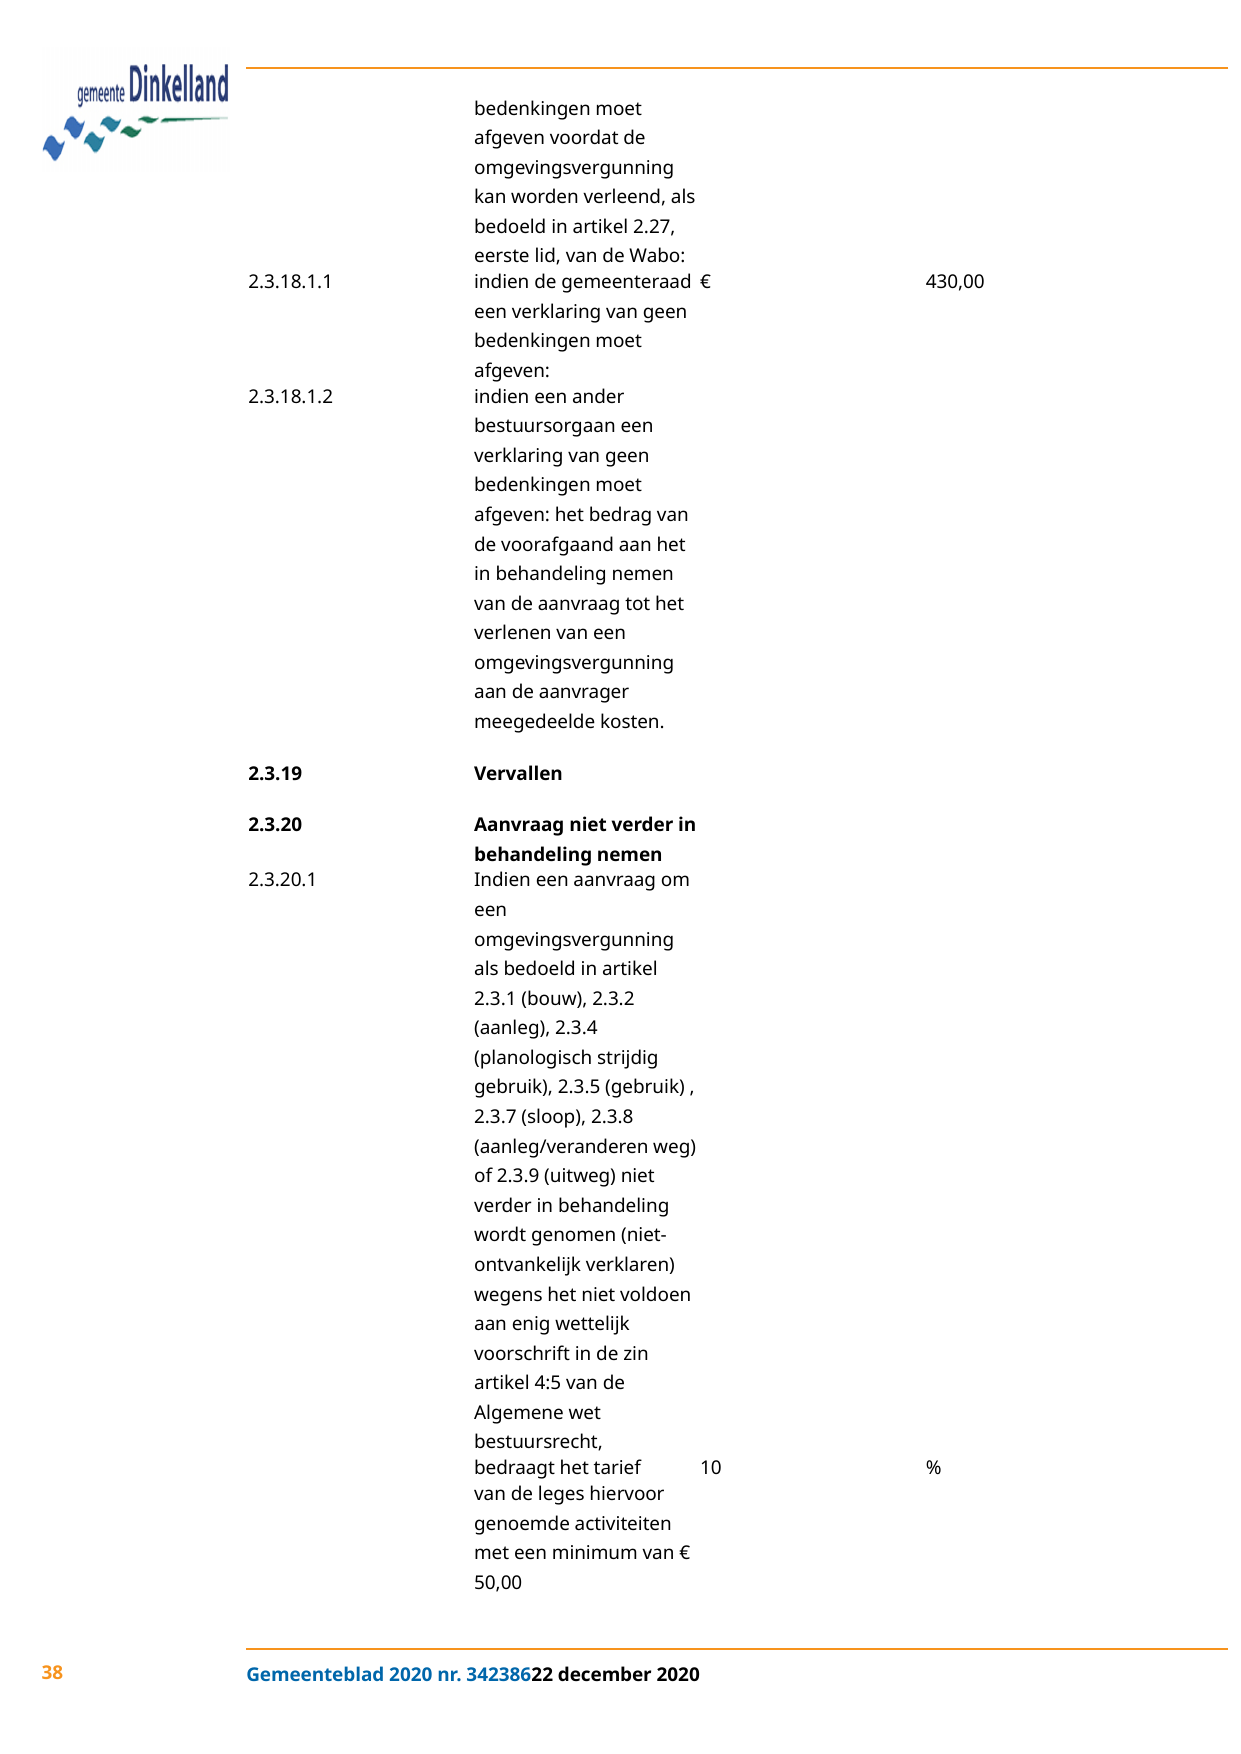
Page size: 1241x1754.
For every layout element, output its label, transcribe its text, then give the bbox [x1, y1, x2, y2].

table_cell [474, 734, 700, 760]
table_cell 2.3.20 [248, 811, 474, 867]
table_cell bedraagt het tarief [474, 1454, 700, 1480]
table_cell [700, 786, 926, 811]
table_cell bedenkingen moet afgeven voordat de omgevingsvergunning kan worden verleend, als bedoeld in artikel 2.27, eerste lid, van de Wabo: [474, 95, 700, 268]
table_cell 2.3.20.1 [248, 867, 474, 1454]
table_cell indien een ander bestuursorgaan een verklaring van geen bedenkingen moet afgeven: het bedrag van de voorafgaand aan het in behandeling nemen van de aanvraag tot het verlenen van een omgevingsvergunning aan de aanvrager meegedeelde kosten. [474, 383, 700, 734]
table_cell [926, 1480, 1152, 1594]
table_cell [926, 867, 1152, 1454]
table_cell [700, 734, 926, 760]
table_cell [700, 1480, 926, 1594]
table_cell [248, 1454, 474, 1480]
table_cell [700, 95, 926, 268]
table_cell 430,00 [926, 269, 1152, 383]
table_cell 10 [700, 1454, 926, 1480]
table_cell Indien een aanvraag om een omgevingsvergunning als bedoeld in artikel 2.3.1 (bouw), 2.3.2 (aanleg), 2.3.4 (planologisch strijdig gebruik), 2.3.5 (gebruik) , 2.3.7 (sloop), 2.3.8 (aanleg/veranderen weg) of 2.3.9 (uitweg) niet verder in behandeling wordt genomen (niet-ontvankelijk verklaren) wegens het niet voldoen aan enig wettelijk voorschrift in de zin artikel 4:5 van de Algemene wet bestuursrecht, [474, 867, 700, 1454]
table_cell [248, 734, 474, 760]
table_cell [248, 786, 474, 811]
table_cell € [700, 269, 926, 383]
table_cell indien de gemeenteraad een verklaring van geen bedenkingen moet afgeven: [474, 269, 700, 383]
table_cell Vervallen [474, 760, 700, 786]
table_cell [926, 786, 1152, 811]
table_cell 2.3.18.1.2 [248, 383, 474, 734]
table_cell [474, 786, 700, 811]
table_cell [926, 383, 1152, 734]
table_cell 2.3.19 [248, 760, 474, 786]
table_cell [926, 734, 1152, 760]
table_cell [248, 95, 474, 268]
picture [41, 47, 231, 172]
table_cell [926, 760, 1152, 786]
table_cell [700, 867, 926, 1454]
table_cell [700, 383, 926, 734]
table_cell [248, 1480, 474, 1594]
table_cell Aanvraag niet verder in behandeling nemen [474, 811, 700, 867]
table_cell 2.3.18.1.1 [248, 269, 474, 383]
table_cell [700, 760, 926, 786]
table_cell van de leges hiervoor genoemde activiteiten met een minimum van € 50,00 [474, 1480, 700, 1594]
table_cell [926, 811, 1152, 867]
table_cell [700, 811, 926, 867]
table_cell [926, 95, 1152, 268]
table_cell % [926, 1454, 1152, 1480]
